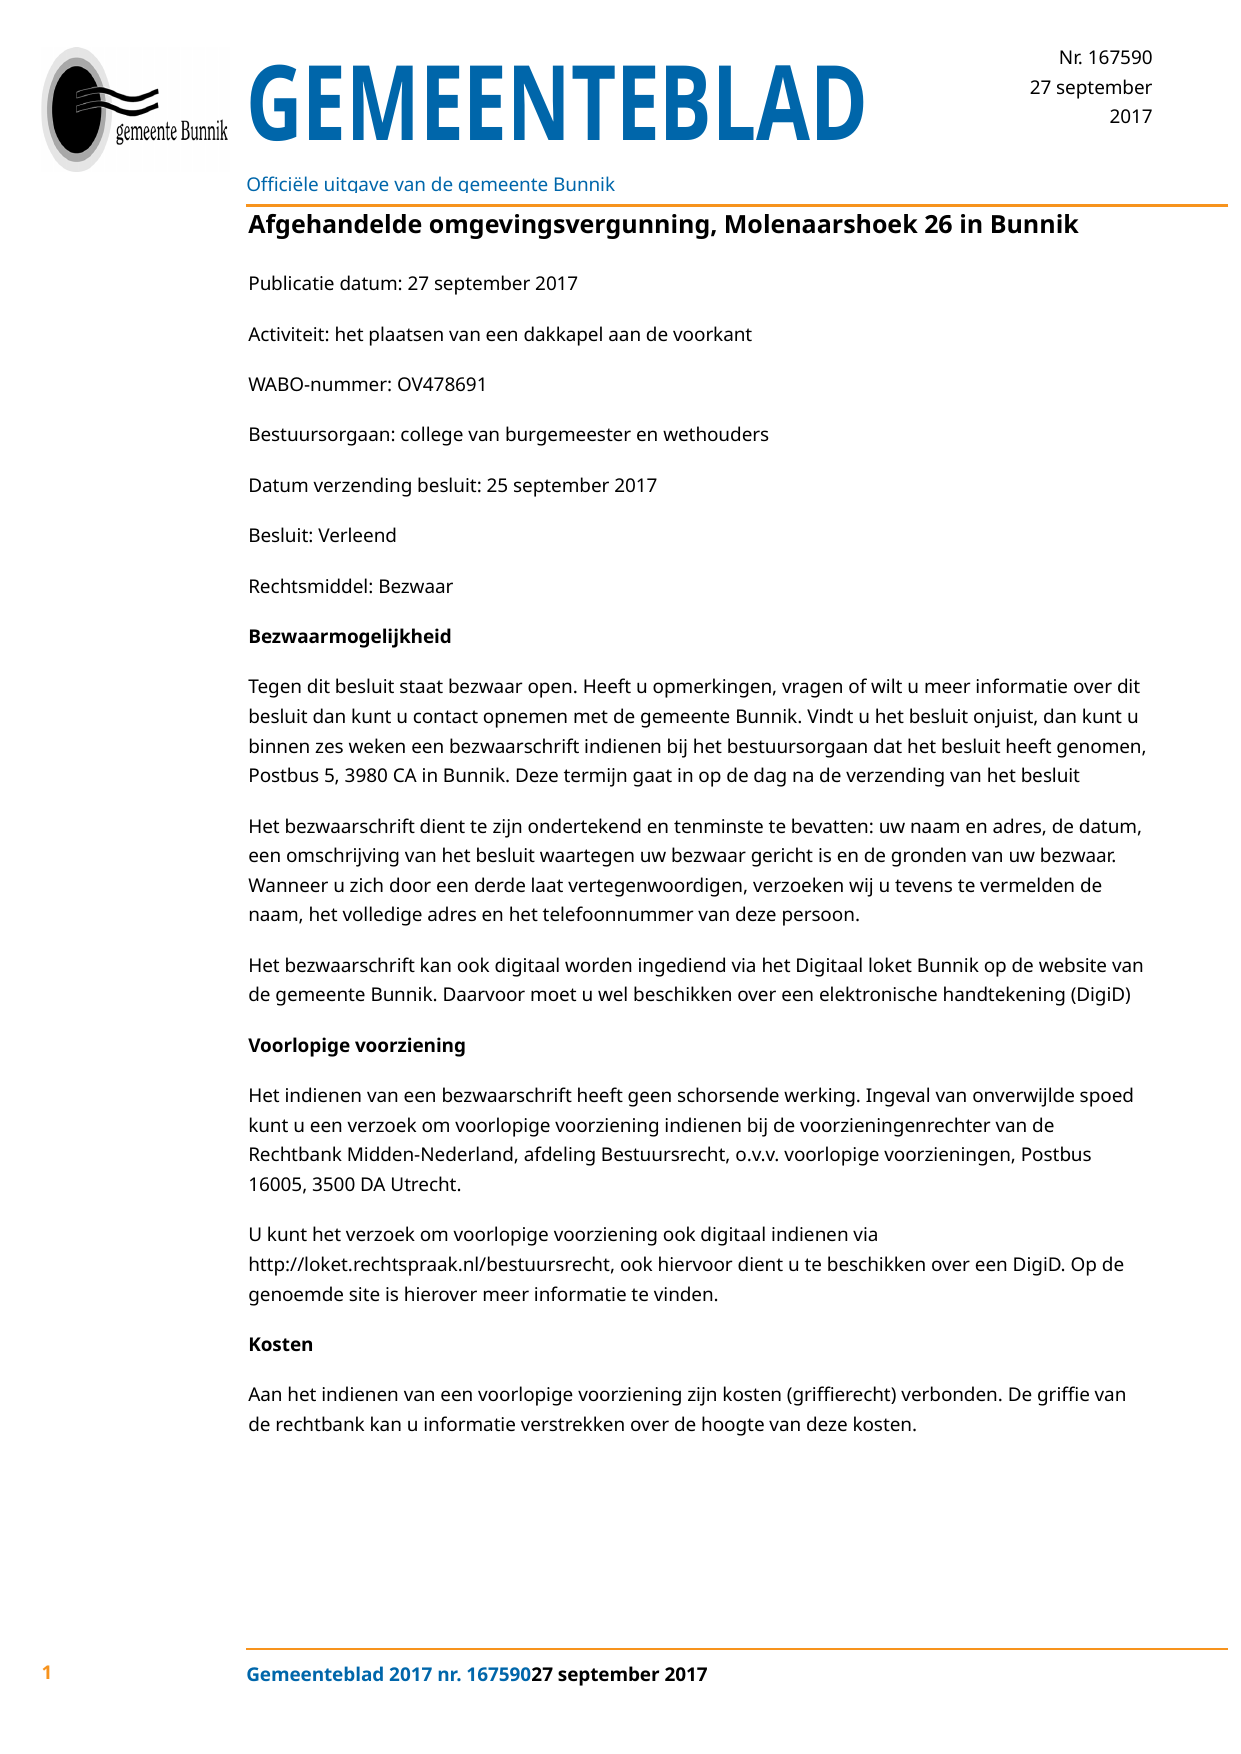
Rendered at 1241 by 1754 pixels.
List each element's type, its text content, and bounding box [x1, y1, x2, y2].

text Datum verzending besluit: 25 september 2017 [248, 472, 1152, 498]
text Kosten [248, 1331, 1152, 1357]
text Het indienen van een bezwaarschrift heeft geen schorsende werking. Ingeval van onverwijlde spoed kunt u een verzoek om voorlopige voorziening indienen bij de voorzieningenrechter van de Rechtbank Midden-Nederland, afdeling Bestuursrecht, o.v.v. voorlopige voorzieningen, Postbus 16005, 3500 DA Utrecht. [248, 1082, 1152, 1197]
text Het bezwaarschrift dient te zijn ondertekend en tenminste te bevatten: uw naam en adres, de datum, een omschrijving van het besluit waartegen uw bezwaar gericht is en de gronden van uw bezwaar. Wanneer u zich door een derde laat vertegenwoordigen, verzoeken wij u tevens te vermelden de naam, het volledige adres en het telefoonnummer van deze persoon. [248, 813, 1152, 927]
text Voorlopige voorziening [248, 1032, 1152, 1058]
text Aan het indienen van een voorlopige voorziening zijn kosten (griffierecht) verbonden. De griffie van de rechtbank kan u informatie verstrekken over de hoogte van deze kosten. [248, 1382, 1152, 1437]
text Rechtsmiddel: Bezwaar [248, 573, 1152, 598]
text WABO-nummer: OV478691 [248, 371, 1152, 397]
text Bezwaarmogelijkheid [248, 623, 1152, 649]
text Activiteit: het plaatsen van een dakkapel aan de voorkant [248, 321, 1152, 346]
text Tegen dit besluit staat bezwaar open. Heeft u opmerkingen, vragen of wilt u meer informatie over dit besluit dan kunt u contact opnemen met de gemeente Bunnik. Vindt u het besluit onjuist, dan kunt u binnen zes weken een bezwaarschrift indienen bij het bestuursorgaan dat het besluit heeft genomen, Postbus 5, 3980 CA in Bunnik. Deze termijn gaat in op de dag na de verzending van het besluit [248, 674, 1152, 788]
text Besluit: Verleend [248, 522, 1152, 548]
text Bestuursorgaan: college van burgemeester en wethouders [248, 422, 1152, 447]
text Publicatie datum: 27 september 2017 [248, 270, 1152, 296]
text Afgehandelde omgevingsvergunning, Molenaarshoek 26 in Bunnik [248, 207, 1152, 241]
text Het bezwaarschrift kan ook digitaal worden ingediend via het Digitaal loket Bunnik op de website van de gemeente Bunnik. Daarvoor moet u wel beschikken over een elektronische handtekening (DigiD) [248, 952, 1152, 1007]
picture [41, 47, 231, 172]
text U kunt het verzoek om voorlopige voorziening ook digitaal indienen via http://loket.rechtspraak.nl/bestuursrecht, ook hiervoor dient u te beschikken over een DigiD. Op de genoemde site is hierover meer informatie te vinden. [248, 1222, 1152, 1306]
